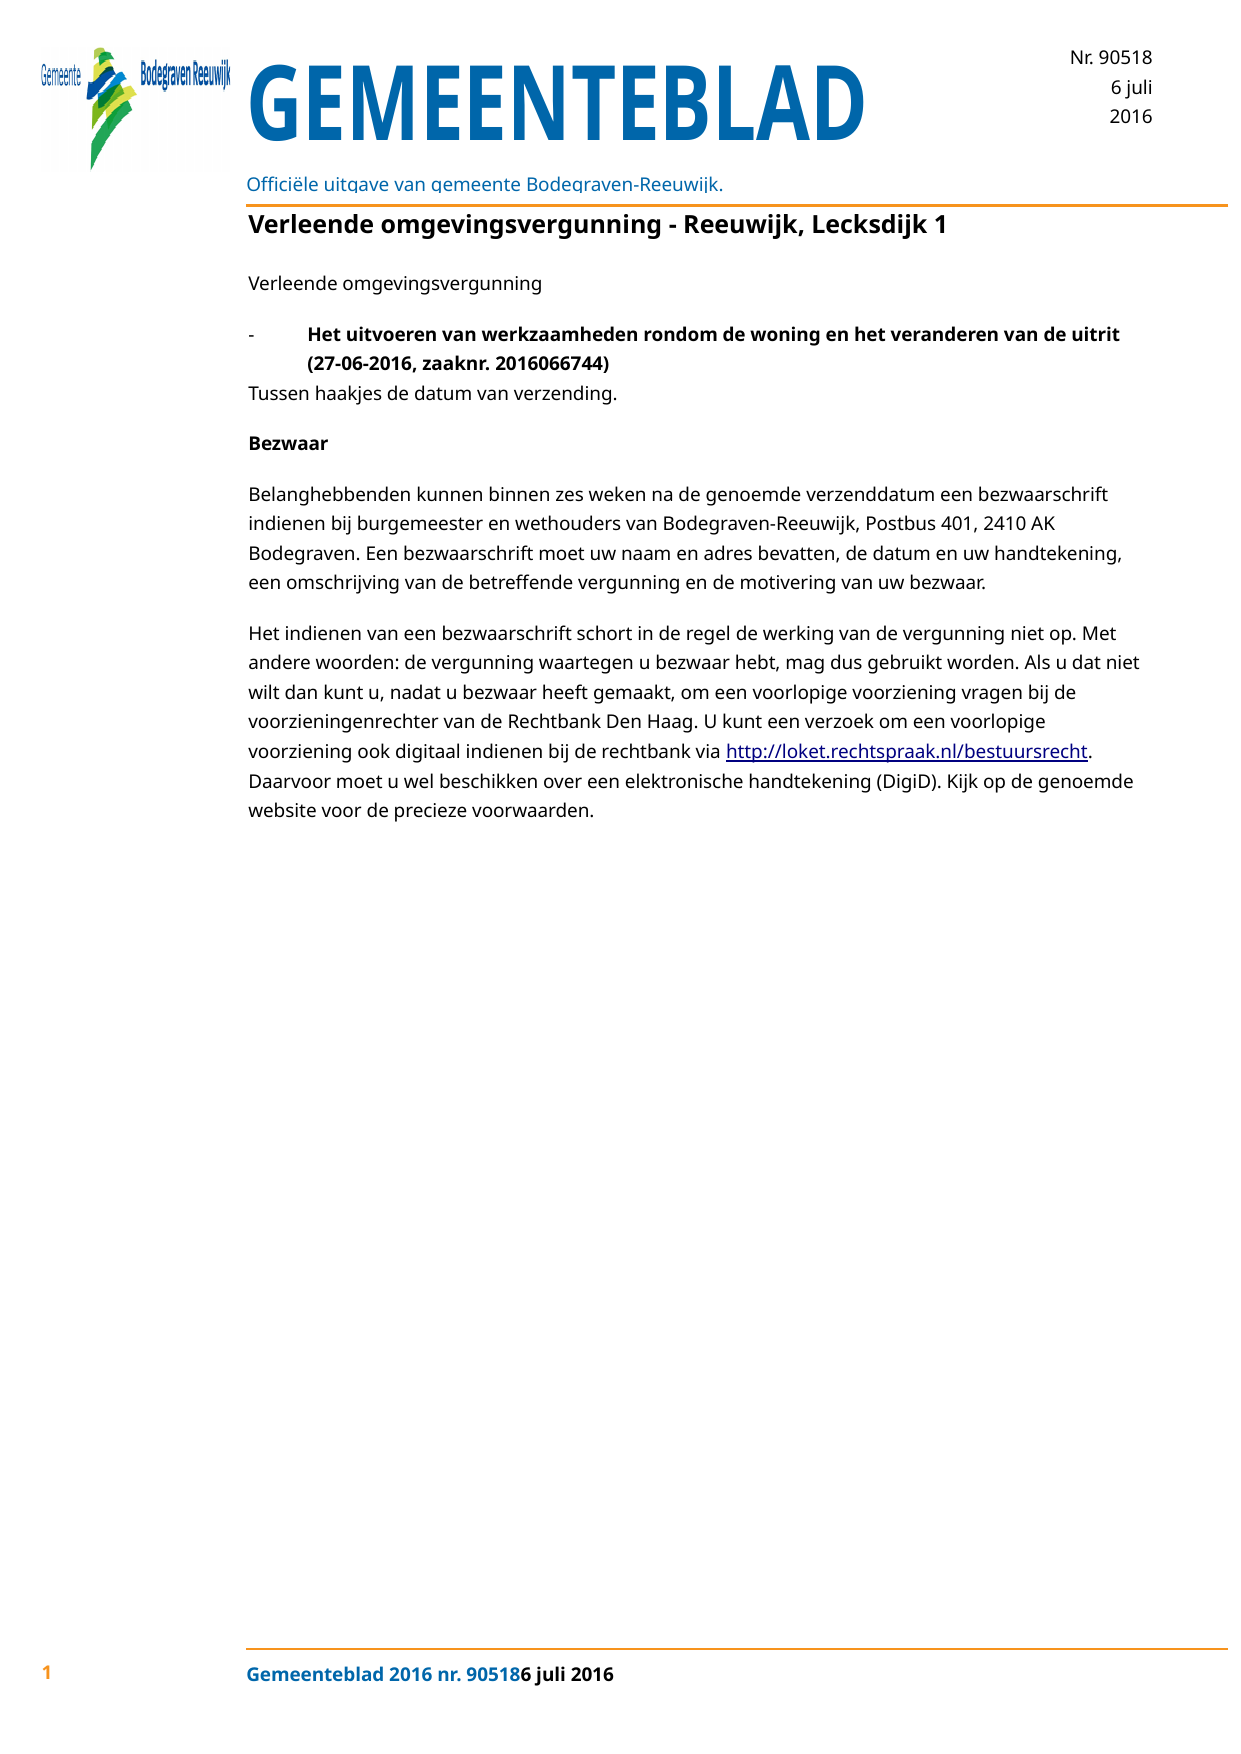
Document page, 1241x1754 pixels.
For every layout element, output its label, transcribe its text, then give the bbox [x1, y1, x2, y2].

text Bezwaar [248, 430, 1152, 456]
text Tussen haakjes de datum van verzending. [248, 380, 1152, 406]
list Het uitvoeren van werkzaamheden rondom de woning en het veranderen van de uitrit (27‑06‑2016, zaaknr. 2016066744) [248, 321, 1152, 376]
text Belanghebbenden kunnen binnen zes weken na de genoemde verzenddatum een bezwaarschrift indienen bij burgemeester en wethouders van Bodegraven-Reeuwijk, Postbus 401, 2410 AK Bodegraven. Een bezwaarschrift moet uw naam en adres bevatten, de datum en uw handtekening, een omschrijving van de betreffende vergunning en de motivering van uw bezwaar. [248, 481, 1152, 595]
text Het indienen van een bezwaarschrift schort in de regel de werking van de vergunning niet op. Met andere woorden: de vergunning waartegen u bezwaar hebt, mag dus gebruikt worden. Als u dat niet wilt dan kunt u, nadat u bezwaar heeft gemaakt, om een voorlopige voorziening vragen bij de voorzieningenrechter van de Rechtbank Den Haag. U kunt een verzoek om een voorlopige voorziening ook digitaal indienen bij de rechtbank via http://loket.rechtspraak.nl/bestuursrecht. Daarvoor moet u wel beschikken over een elektronische handtekening (DigiD). Kijk op de genoemde website voor de precieze voorwaarden. [248, 620, 1152, 823]
picture [41, 47, 231, 172]
text Verleende omgevingsvergunning [248, 270, 1152, 296]
text Verleende omgevingsvergunning - Reeuwijk, Lecksdijk 1 [248, 207, 1152, 241]
